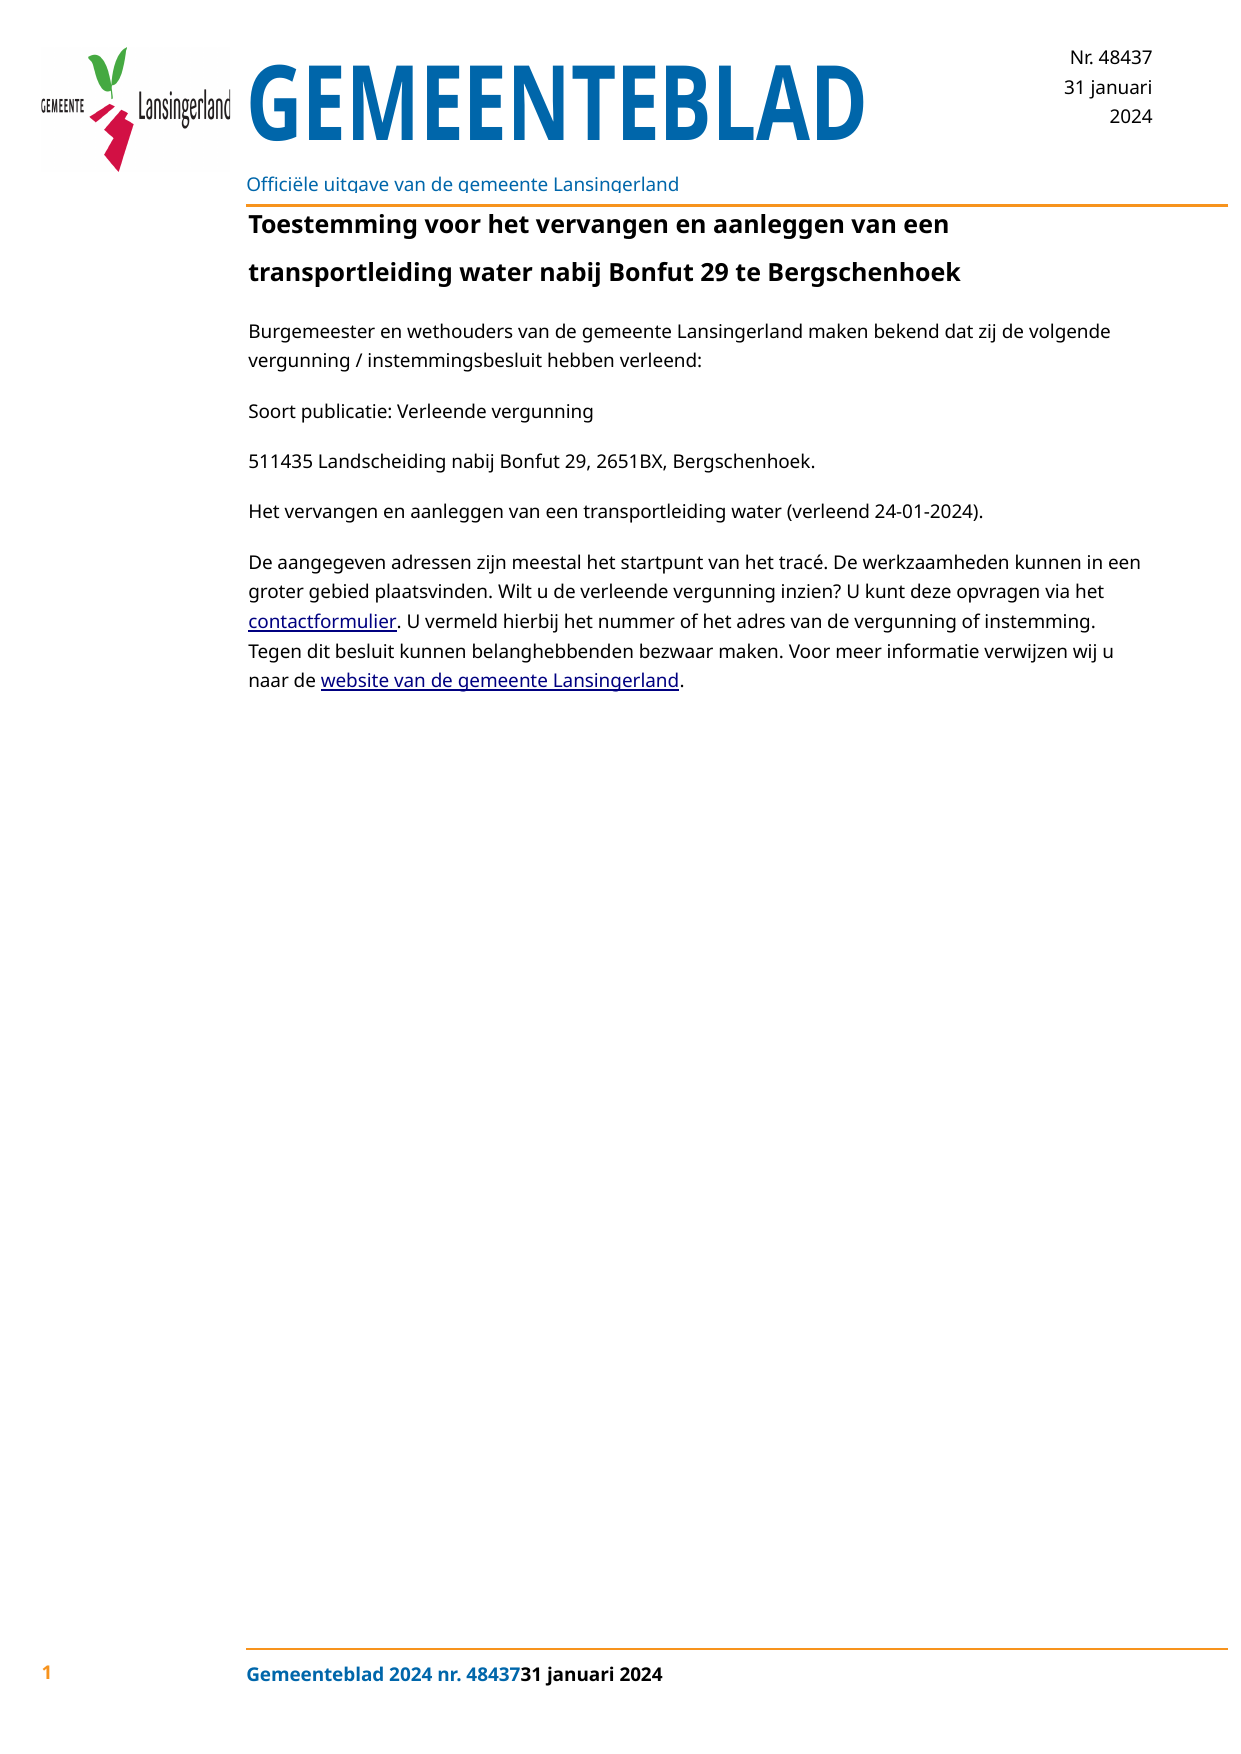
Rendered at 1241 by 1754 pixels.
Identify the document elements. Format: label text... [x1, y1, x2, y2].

text 511435 Landscheiding nabij Bonfut 29, 2651BX, Bergschenhoek. [248, 448, 1152, 474]
text Soort publicatie: Verleende vergunning [248, 398, 1152, 424]
text De aangegeven adressen zijn meestal het startpunt van het tracé. De werkzaamheden kunnen in een groter gebied plaatsvinden. Wilt u de verleende vergunning inzien? U kunt deze opvragen via het contactformulier. U vermeld hierbij het nummer of het adres van de vergunning of instemming. Tegen dit besluit kunnen belanghebbenden bezwaar maken. Voor meer informatie verwijzen wij u naar de website van de gemeente Lansingerland. [248, 549, 1152, 693]
picture [41, 47, 231, 172]
text Toestemming voor het vervangen en aanleggen van een transportleiding water nabij Bonfut 29 te Bergschenhoek [248, 207, 1152, 288]
text Burgemeester en wethouders van de gemeente Lansingerland maken bekend dat zij de volgende vergunning / instemmingsbesluit hebben verleend: [248, 318, 1152, 373]
text Het vervangen en aanleggen van een transportleiding water (verleend 24-01-2024). [248, 499, 1152, 524]
